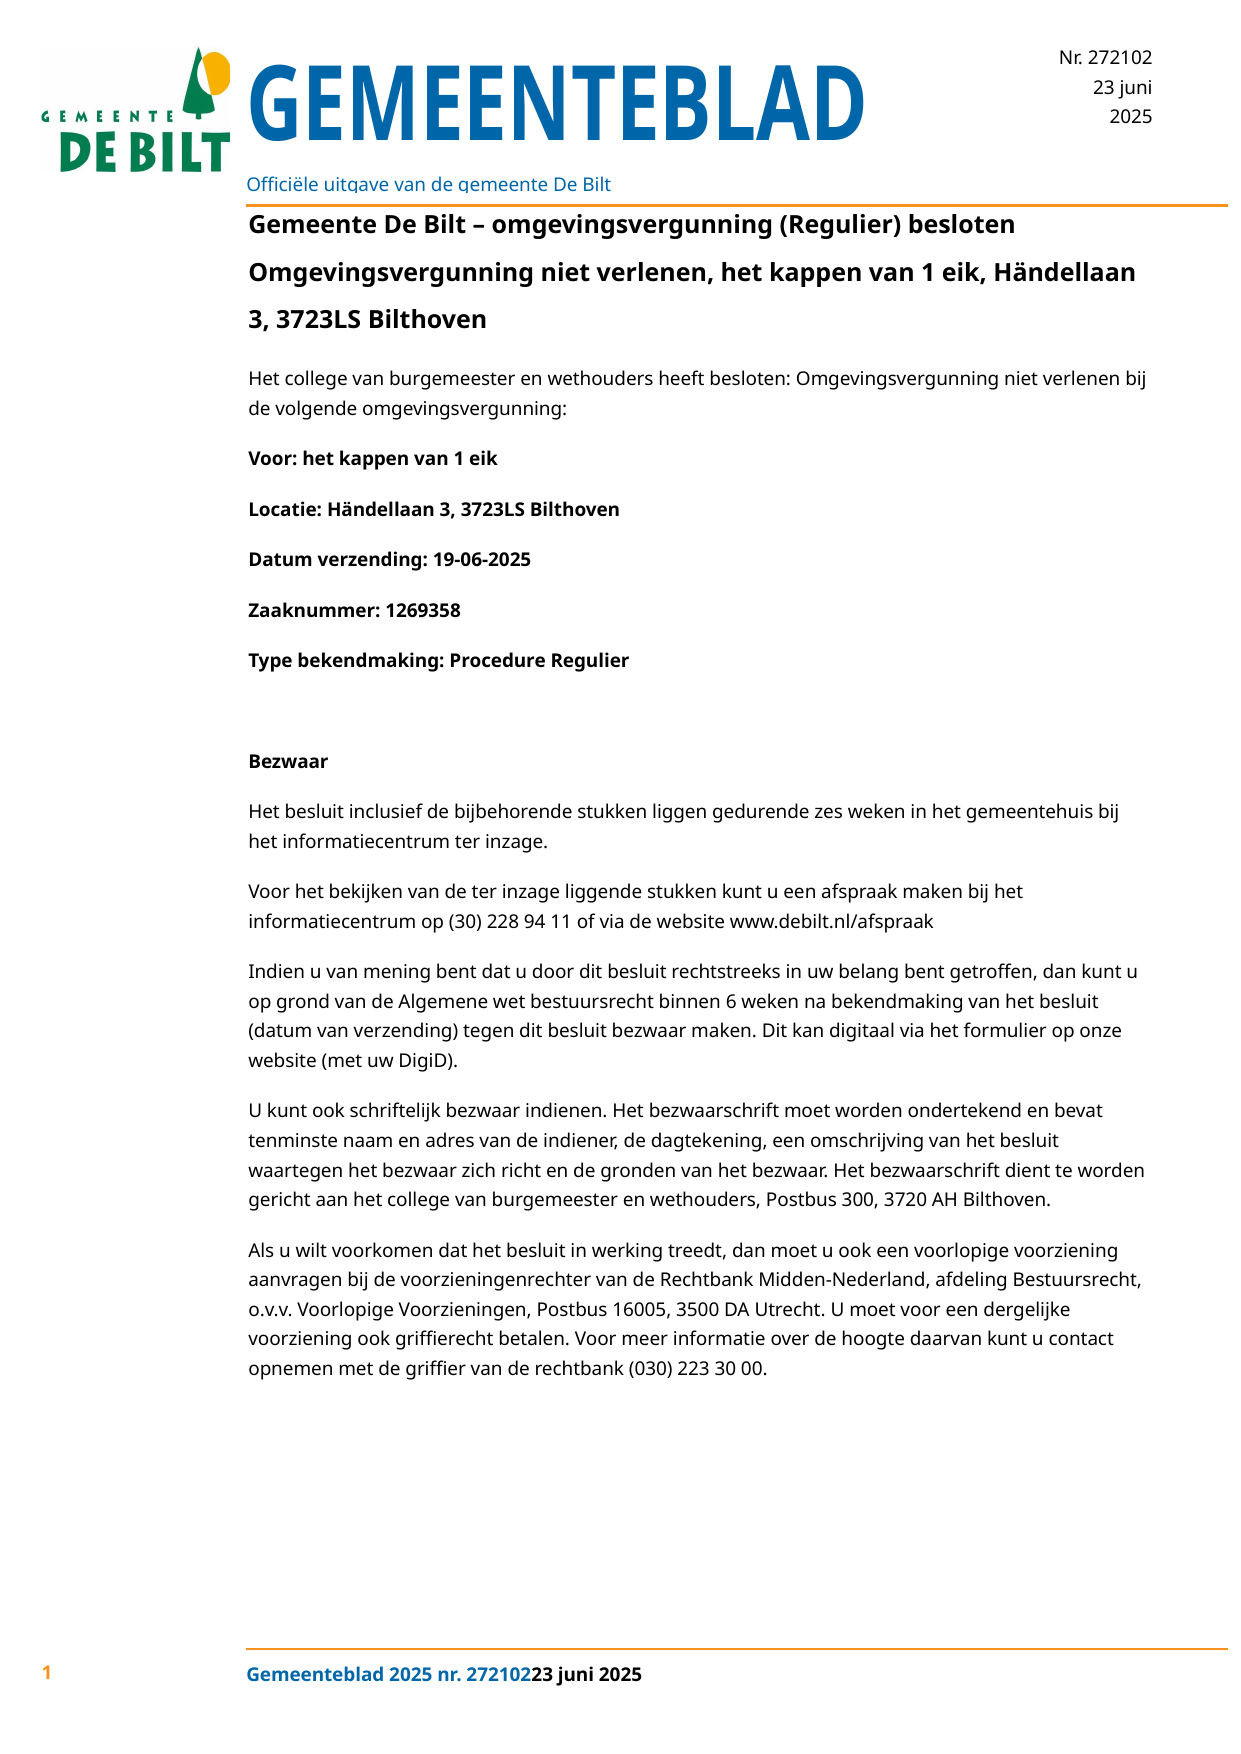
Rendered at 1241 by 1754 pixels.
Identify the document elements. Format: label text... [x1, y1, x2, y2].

text Datum verzending: 19-06-2025 [248, 546, 1152, 572]
text U kunt ook schriftelijk bezwaar indienen. Het bezwaarschrift moet worden ondertekend en bevat tenminste naam en adres van de indiener, de dagtekening, een omschrijving van het besluit waartegen het bezwaar zich richt en de gronden van het bezwaar. Het bezwaarschrift dient te worden gericht aan het college van burgemeester en wethouders, Postbus 300, 3720 AH Bilthoven. [248, 1098, 1152, 1212]
text Als u wilt voorkomen dat het besluit in werking treedt, dan moet u ook een voorlopige voorziening aanvragen bij de voorzieningenrechter van de Rechtbank Midden-Nederland, afdeling Bestuursrecht, o.v.v. Voorlopige Voorzieningen, Postbus 16005, 3500 DA Utrecht. U moet voor een dergelijke voorziening ook griffierecht betalen. Voor meer informatie over de hoogte daarvan kunt u contact opnemen met de griffier van de rechtbank (030) 223 30 00. [248, 1237, 1152, 1381]
text Het besluit inclusief de bijbehorende stukken liggen gedurende zes weken in het gemeentehuis bij het informatiecentrum ter inzage. [248, 798, 1152, 854]
text Voor het bekijken van de ter inzage liggende stukken kunt u een afspraak maken bij het informatiecentrum op (30) 228 94 11 of via de website www.debilt.nl/afspraak [248, 878, 1152, 934]
picture [41, 47, 231, 172]
text Type bekendmaking: Procedure Regulier [248, 647, 1152, 673]
text Zaaknummer: 1269358 [248, 597, 1152, 622]
text Bezwaar [248, 748, 1152, 774]
text Indien u van mening bent dat u door dit besluit rechtstreeks in uw belang bent getroffen, dan kunt u op grond van de Algemene wet bestuursrecht binnen 6 weken na bekendmaking van het besluit (datum van verzending) tegen dit besluit bezwaar maken. Dit kan digitaal via het formulier op onze website (met uw DigiD). [248, 958, 1152, 1073]
text Het college van burgemeester en wethouders heeft besloten: Omgevingsvergunning niet verlenen bij de volgende omgevingsvergunning: [248, 366, 1152, 421]
text Voor: het kappen van 1 eik [248, 446, 1152, 471]
text Locatie: Händellaan 3, 3723LS Bilthoven [248, 496, 1152, 522]
text Gemeente De Bilt – omgevingsvergunning (Regulier) besloten Omgevingsvergunning niet verlenen, het kappen van 1 eik, Händellaan 3, 3723LS Bilthoven [248, 207, 1152, 336]
